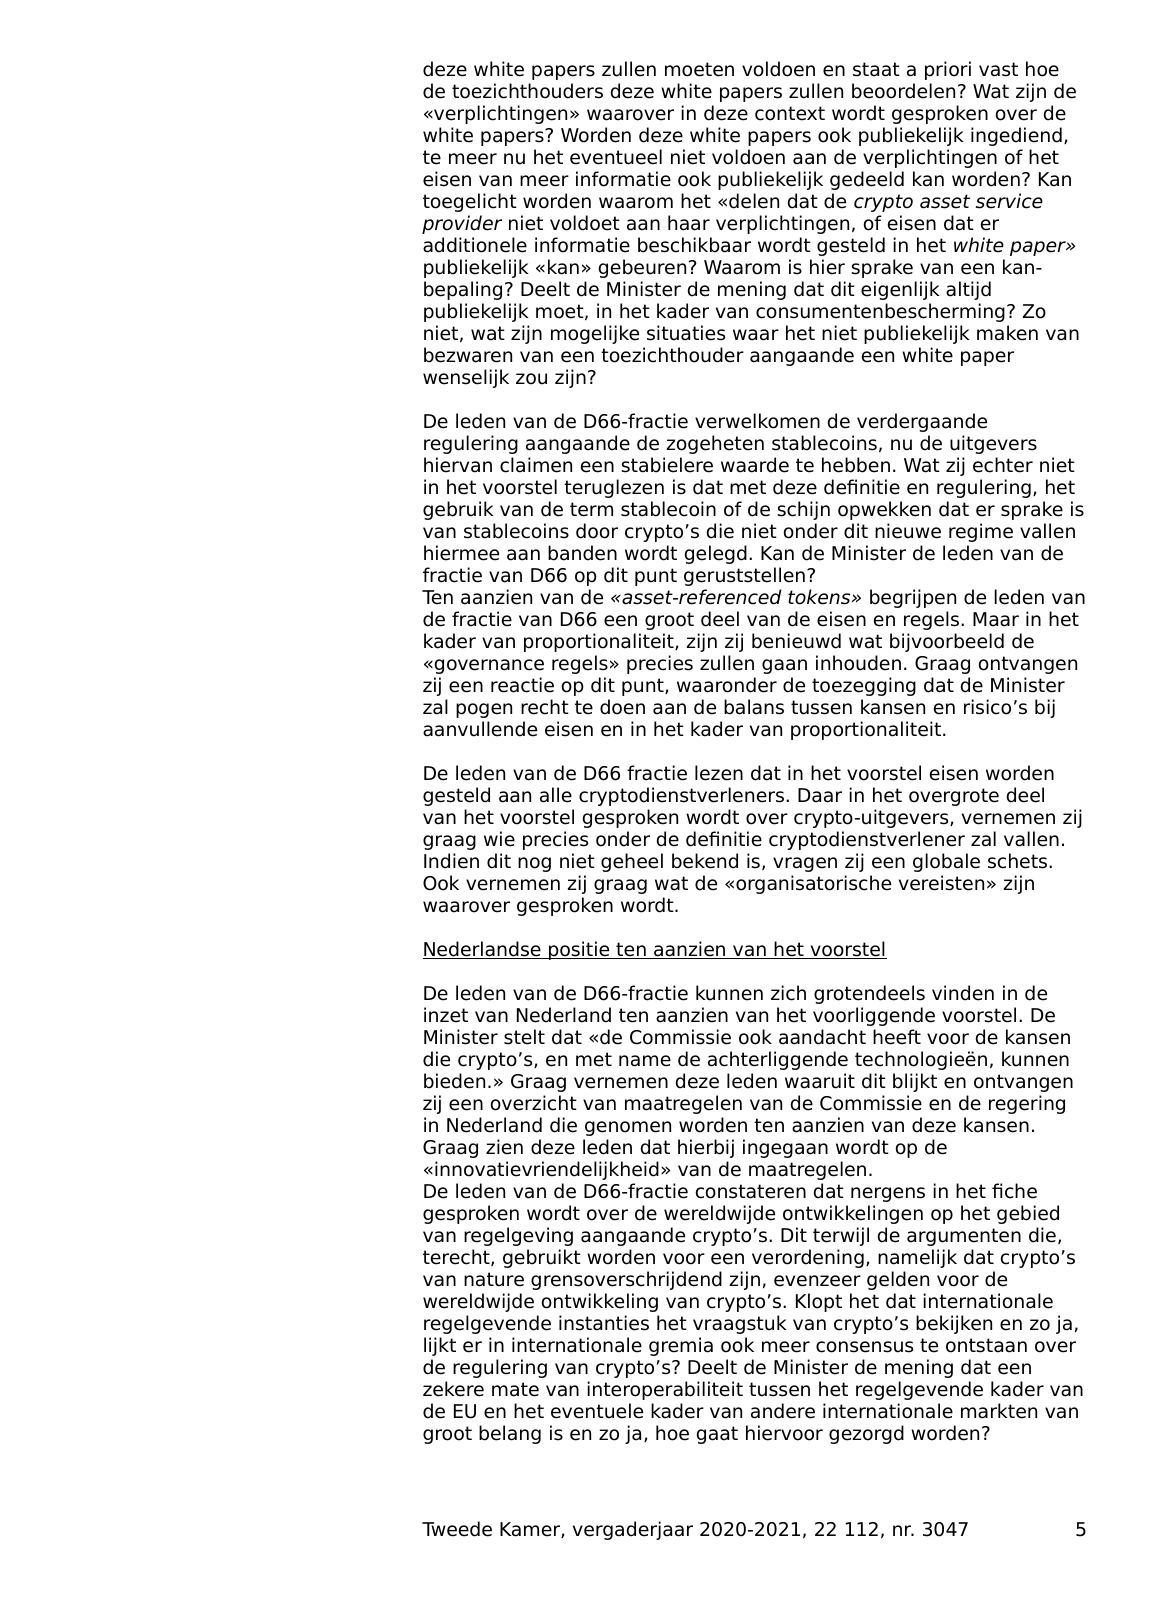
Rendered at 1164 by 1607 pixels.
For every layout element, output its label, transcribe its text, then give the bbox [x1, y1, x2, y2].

subtitle Nederlandse positie ten aanzien van het voorstel [422, 939, 1087, 961]
text deze white papers zullen moeten voldoen en staat a priori vast hoe de toezichthouders deze white papers zullen beoordelen? Wat zijn de «verplichtingen» waarover in deze context wordt gesproken over de white papers? Worden deze white papers ook publiekelijk ingediend, te meer nu het eventueel niet voldoen aan de verplichtingen of het eisen van meer informatie ook publiekelijk gedeeld kan worden? Kan toegelicht worden waarom het «delen dat de crypto asset service provider niet voldoet aan haar verplichtingen, of eisen dat er additionele informatie beschikbaar wordt gesteld in het white paper» publiekelijk «kan» gebeuren? Waarom is hier sprake van een kan-bepaling? Deelt de Minister de mening dat dit eigenlijk altijd publiekelijk moet, in het kader van consumentenbescherming? Zo niet, wat zijn mogelijke situaties waar het niet publiekelijk maken van bezwaren van een toezichthouder aangaande een white paper wenselijk zou zijn? [422, 59, 1087, 389]
text Ten aanzien van de «asset-referenced tokens» begrijpen de leden van de fractie van D66 een groot deel van de eisen en regels. Maar in het kader van proportionaliteit, zijn zij benieuwd wat bijvoorbeeld de «governance regels» precies zullen gaan inhouden. Graag ontvangen zij een reactie op dit punt, waaronder de toezegging dat de Minister zal pogen recht te doen aan de balans tussen kansen en risico’s bij aanvullende eisen en in het kader van proportionaliteit. [422, 587, 1087, 741]
text De leden van de D66-fractie kunnen zich grotendeels vinden in de inzet van Nederland ten aanzien van het voorliggende voorstel. De Minister stelt dat «de Commissie ook aandacht heeft voor de kansen die crypto’s, en met name de achterliggende technologieën, kunnen bieden.» Graag vernemen deze leden waaruit dit blijkt en ontvangen zij een overzicht van maatregelen van de Commissie en de regering in Nederland die genomen worden ten aanzien van deze kansen. Graag zien deze leden dat hierbij ingegaan wordt op de «innovatievriendelijkheid» van de maatregelen. [422, 983, 1087, 1181]
text De leden van de D66-fractie constateren dat nergens in het fiche gesproken wordt over de wereldwijde ontwikkelingen op het gebied van regelgeving aangaande crypto’s. Dit terwijl de argumenten die, terecht, gebruikt worden voor een verordening, namelijk dat crypto’s van nature grensoverschrijdend zijn, evenzeer gelden voor de wereldwijde ontwikkeling van crypto’s. Klopt het dat internationale regelgevende instanties het vraagstuk van crypto’s bekijken en zo ja, lijkt er in internationale gremia ook meer consensus te ontstaan over de regulering van crypto’s? Deelt de Minister de mening dat een zekere mate van interoperabiliteit tussen het regelgevende kader van de EU en het eventuele kader van andere internationale markten van groot belang is en zo ja, hoe gaat hiervoor gezorgd worden? [422, 1181, 1087, 1444]
text De leden van de D66 fractie lezen dat in het voorstel eisen worden gesteld aan alle cryptodienstverleners. Daar in het overgrote deel van het voorstel gesproken wordt over crypto-uitgevers, vernemen zij graag wie precies onder de definitie cryptodienstverlener zal vallen. Indien dit nog niet geheel bekend is, vragen zij een globale schets. Ook vernemen zij graag wat de «organisatorische vereisten» zijn waarover gesproken wordt. [422, 763, 1087, 917]
text De leden van de D66-fractie verwelkomen de verdergaande regulering aangaande de zogeheten stablecoins, nu de uitgevers hiervan claimen een stabielere waarde te hebben. Wat zij echter niet in het voorstel teruglezen is dat met deze definitie en regulering, het gebruik van de term stablecoin of de schijn opwekken dat er sprake is van stablecoins door crypto’s die niet onder dit nieuwe regime vallen hiermee aan banden wordt gelegd. Kan de Minister de leden van de fractie van D66 op dit punt geruststellen? [422, 411, 1087, 587]
